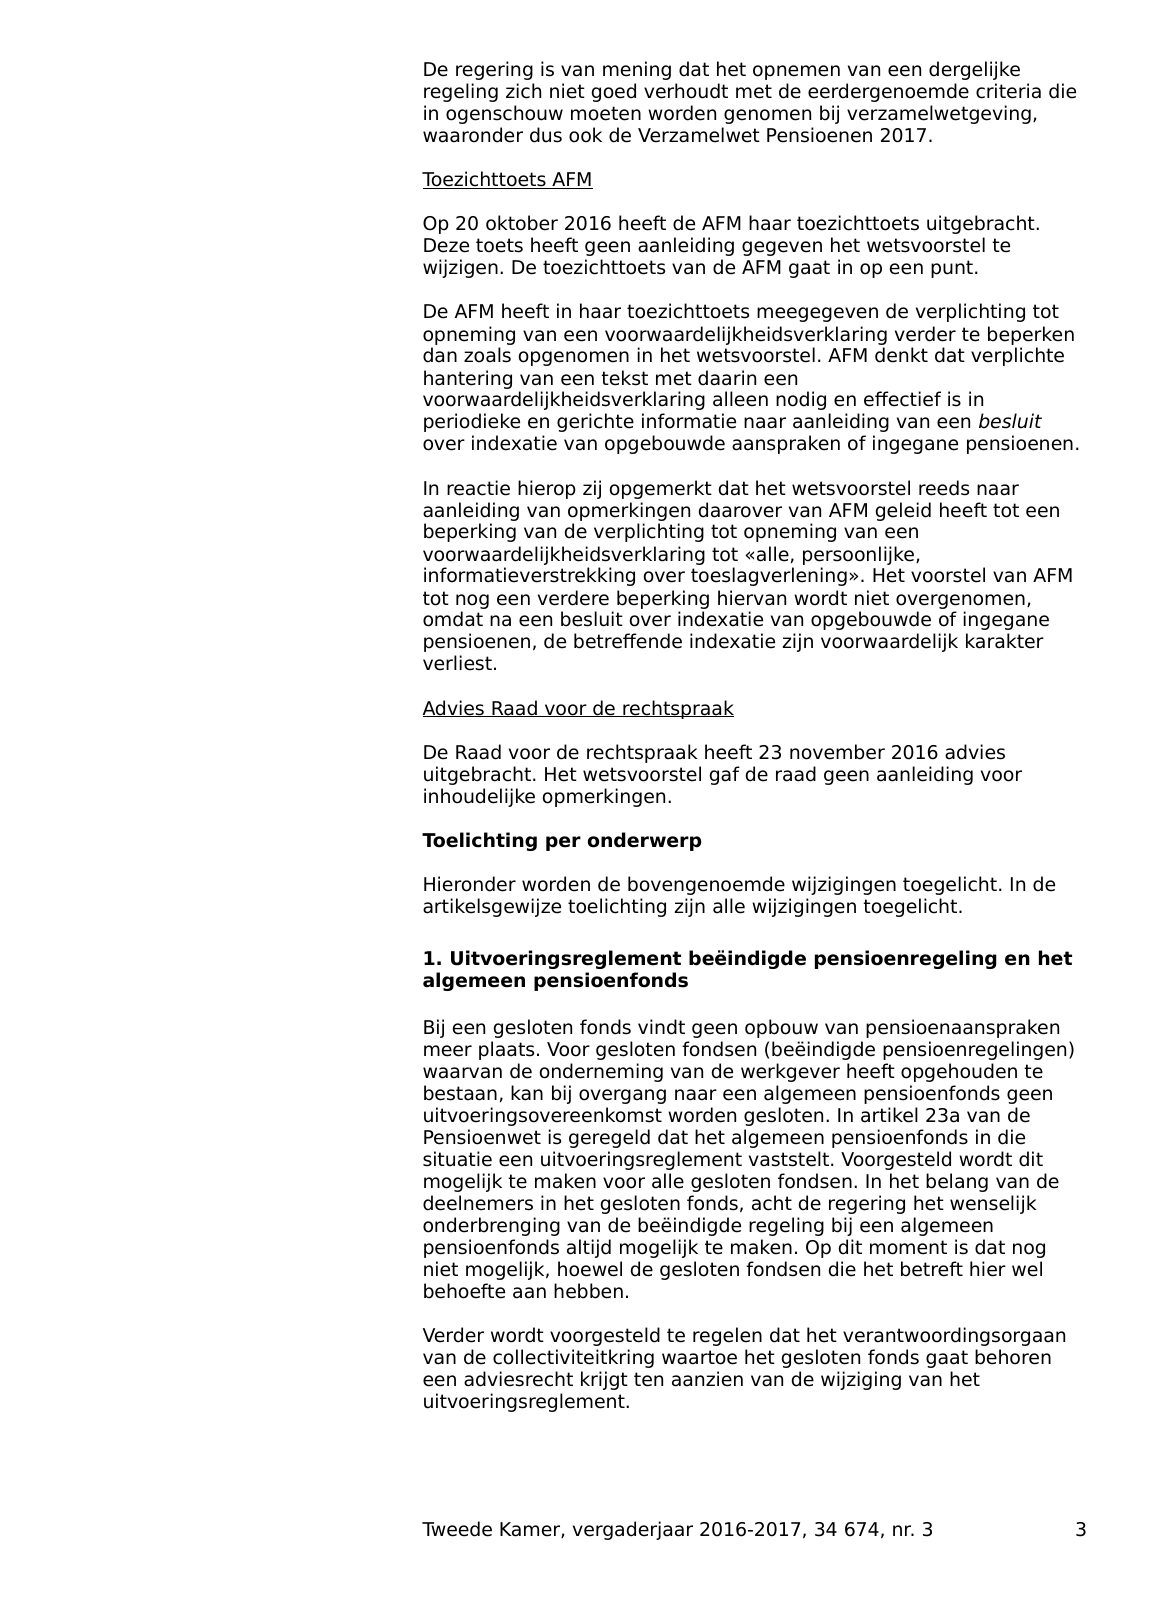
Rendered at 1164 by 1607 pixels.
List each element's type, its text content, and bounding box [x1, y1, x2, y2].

subtitle 1. Uitvoeringsreglement beëindigde pensioenregeling en het algemeen pensioenfonds [422, 948, 1087, 992]
text Bij een gesloten fonds vindt geen opbouw van pensioenaanspraken meer plaats. Voor gesloten fondsen (beëindigde pensioenregelingen) waarvan de onderneming van de werkgever heeft opgehouden te bestaan, kan bij overgang naar een algemeen pensioenfonds geen uitvoeringsovereenkomst worden gesloten. In artikel 23a van de Pensioenwet is geregeld dat het algemeen pensioenfonds in die situatie een uitvoeringsreglement vaststelt. Voorgesteld wordt dit mogelijk te maken voor alle gesloten fondsen. In het belang van de deelnemers in het gesloten fonds, acht de regering het wenselijk onderbrenging van de beëindigde regeling bij een algemeen pensioenfonds altijd mogelijk te maken. Op dit moment is dat nog niet mogelijk, hoewel de gesloten fondsen die het betreft hier wel behoefte aan hebben. [422, 1017, 1087, 1303]
text Verder wordt voorgesteld te regelen dat het verantwoordingsorgaan van de collectiviteitkring waartoe het gesloten fonds gaat behoren een adviesrecht krijgt ten aanzien van de wijziging van het uitvoeringsreglement. [422, 1325, 1087, 1413]
text De Raad voor de rechtspraak heeft 23 november 2016 advies uitgebracht. Het wetsvoorstel gaf de raad geen aanleiding voor inhoudelijke opmerkingen. [422, 742, 1087, 808]
text De regering is van mening dat het opnemen van een dergelijke regeling zich niet goed verhoudt met de eerdergenoemde criteria die in ogenschouw moeten worden genomen bij verzamelwetgeving, waaronder dus ook de Verzamelwet Pensioenen 2017. [422, 59, 1087, 147]
text De AFM heeft in haar toezichttoets meegegeven de verplichting tot opneming van een voorwaardelijkheidsverklaring verder te beperken dan zoals opgenomen in het wetsvoorstel. AFM denkt dat verplichte hantering van een tekst met daarin een voorwaardelijkheidsverklaring alleen nodig en effectief is in periodieke en gerichte informatie naar aanleiding van een besluit over indexatie van opgebouwde aanspraken of ingegane pensioenen. [422, 301, 1087, 455]
subtitle Toelichting per onderwerp [422, 830, 1087, 852]
text Hieronder worden de bovengenoemde wijzigingen toegelicht. In de artikelsgewijze toelichting zijn alle wijzigingen toegelicht. [422, 874, 1087, 918]
subtitle Advies Raad voor de rechtspraak [422, 697, 1087, 719]
subtitle Toezichttoets AFM [422, 169, 1087, 191]
text Op 20 oktober 2016 heeft de AFM haar toezichttoets uitgebracht. Deze toets heeft geen aanleiding gegeven het wetsvoorstel te wijzigen. De toezichttoets van de AFM gaat in op een punt. [422, 213, 1087, 279]
text In reactie hierop zij opgemerkt dat het wetsvoorstel reeds naar aanleiding van opmerkingen daarover van AFM geleid heeft tot een beperking van de verplichting tot opneming van een voorwaardelijkheidsverklaring tot «alle, persoonlijke, informatieverstrekking over toeslagverlening». Het voorstel van AFM tot nog een verdere beperking hiervan wordt niet overgenomen, omdat na een besluit over indexatie van opgebouwde of ingegane pensioenen, de betreffende indexatie zijn voorwaardelijk karakter verliest. [422, 477, 1087, 675]
